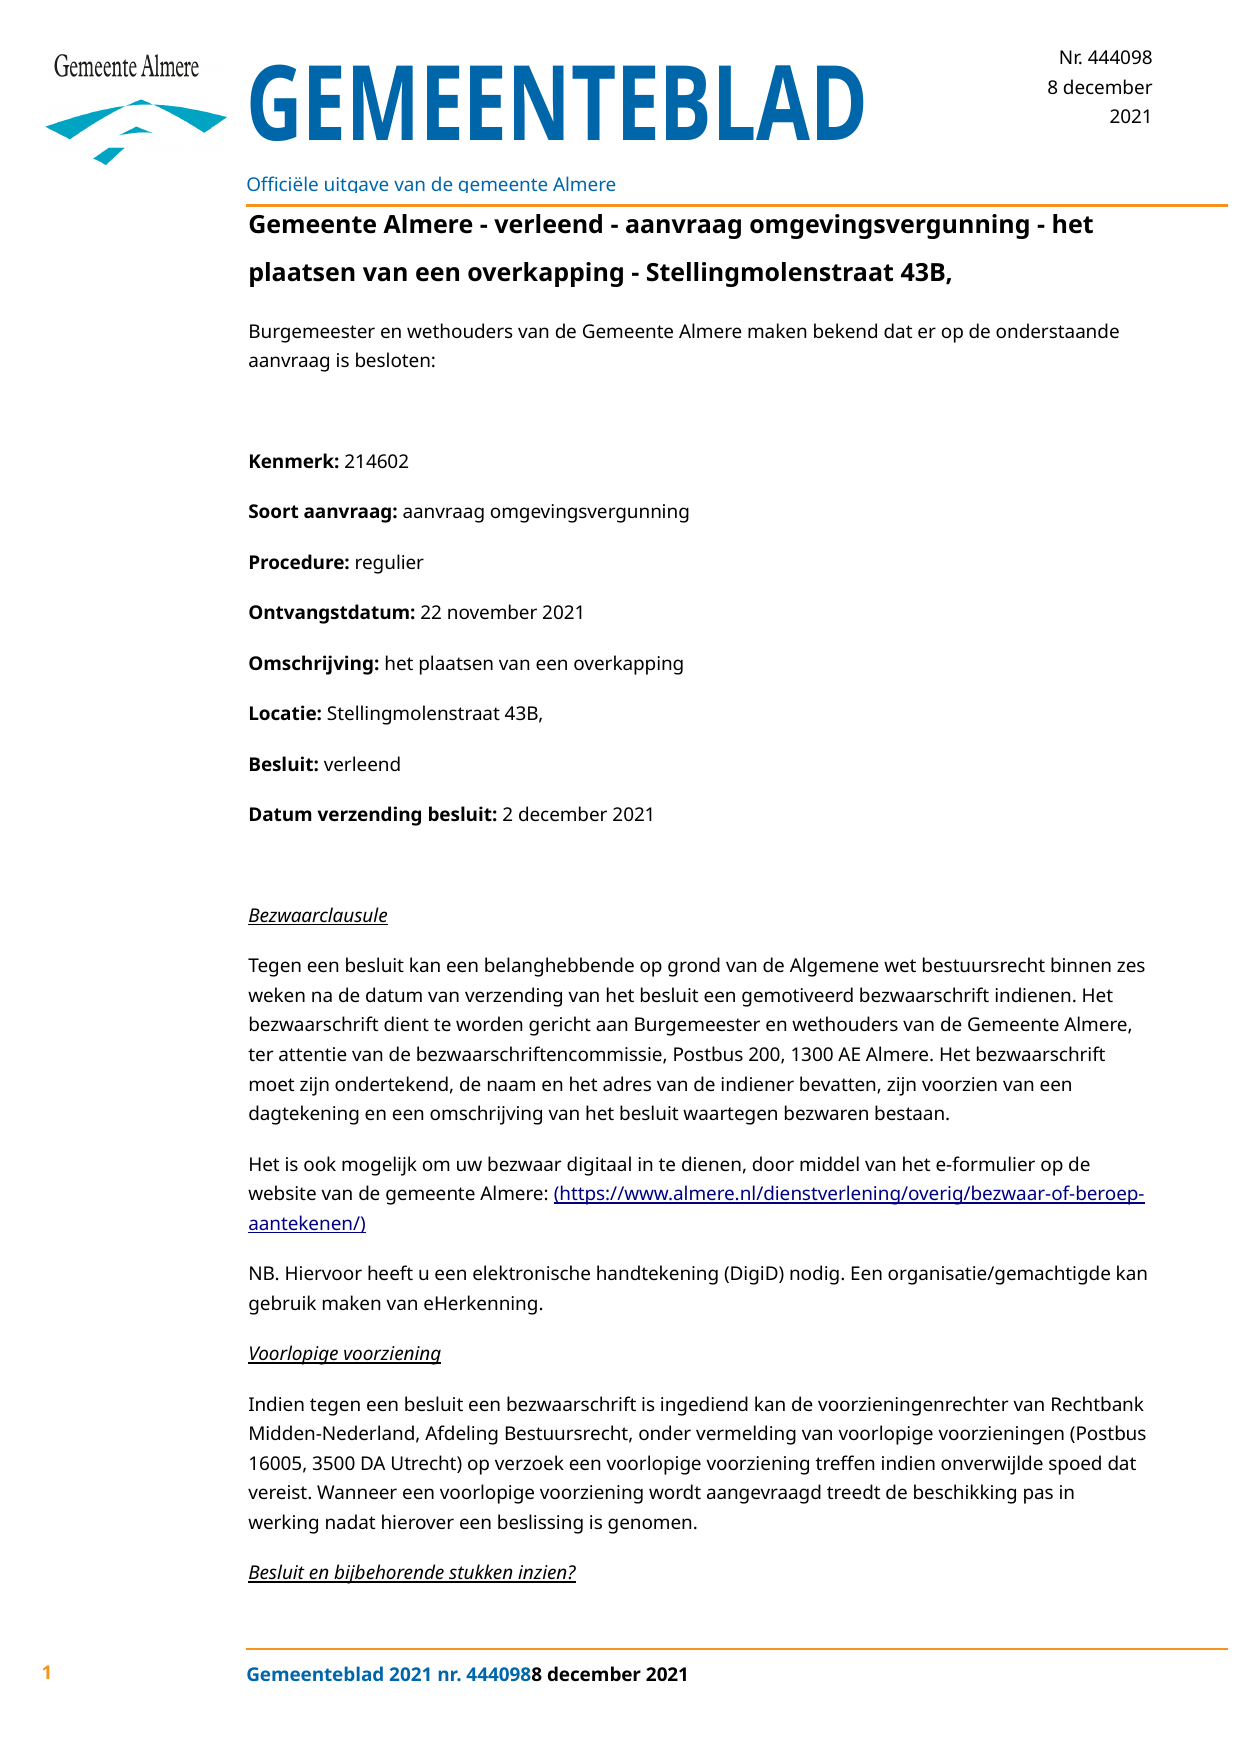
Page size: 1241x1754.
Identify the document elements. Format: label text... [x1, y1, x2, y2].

text Indien tegen een besluit een bezwaarschrift is ingediend kan de voorzieningenrechter van Rechtbank Midden-Nederland, Afdeling Bestuursrecht, onder vermelding van voorlopige voorzieningen (Postbus 16005, 3500 DA Utrecht) op verzoek een voorlopige voorziening treffen indien onverwijlde spoed dat vereist. Wanneer een voorlopige voorziening wordt aangevraagd treedt de beschikking pas in werking nadat hierover een beslissing is genomen. [248, 1391, 1152, 1535]
text Het is ook mogelijk om uw bezwaar digitaal in te dienen, door middel van het e-formulier op de website van de gemeente Almere: (https://www.almere.nl/dienstverlening/overig/bezwaar-of-beroep-aantekenen/) [248, 1151, 1152, 1236]
text Datum verzending besluit: 2 december 2021 [248, 801, 1152, 827]
picture [41, 47, 231, 172]
text Ontvangstdatum: 22 november 2021 [248, 599, 1152, 625]
text Voorlopige voorziening [248, 1340, 1152, 1366]
text Bezwaarclausule [248, 902, 1152, 928]
text Omschrijving: het plaatsen van een overkapping [248, 650, 1152, 676]
text Tegen een besluit kan een belanghebbende op grond van de Algemene wet bestuursrecht binnen zes weken na de datum van verzending van het besluit een gemotiveerd bezwaarschrift indienen. Het bezwaarschrift dient te worden gericht aan Burgemeester en wethouders van de Gemeente Almere, ter attentie van de bezwaarschriftencommissie, Postbus 200, 1300 AE Almere. Het bezwaarschrift moet zijn ondertekend, de naam en het adres van de indiener bevatten, zijn voorzien van een dagtekening en een omschrijving van het besluit waartegen bezwaren bestaan. [248, 952, 1152, 1126]
text Procedure: regulier [248, 549, 1152, 575]
text Besluit en bijbehorende stukken inzien? [248, 1559, 1152, 1585]
text Besluit: verleend [248, 751, 1152, 777]
text Soort aanvraag: aanvraag omgevingsvergunning [248, 499, 1152, 524]
text NB. Hiervoor heeft u een elektronische handtekening (DigiD) nodig. Een organisatie/gemachtigde kan gebruik maken van eHerkenning. [248, 1260, 1152, 1316]
text Gemeente Almere - verleend - aanvraag omgevingsvergunning - het plaatsen van een overkapping - Stellingmolenstraat 43B, [248, 207, 1152, 288]
text Locatie: Stellingmolenstraat 43B, [248, 700, 1152, 726]
text Kenmerk: 214602 [248, 448, 1152, 474]
text Burgemeester en wethouders van de Gemeente Almere maken bekend dat er op de onderstaande aanvraag is besloten: [248, 318, 1152, 373]
